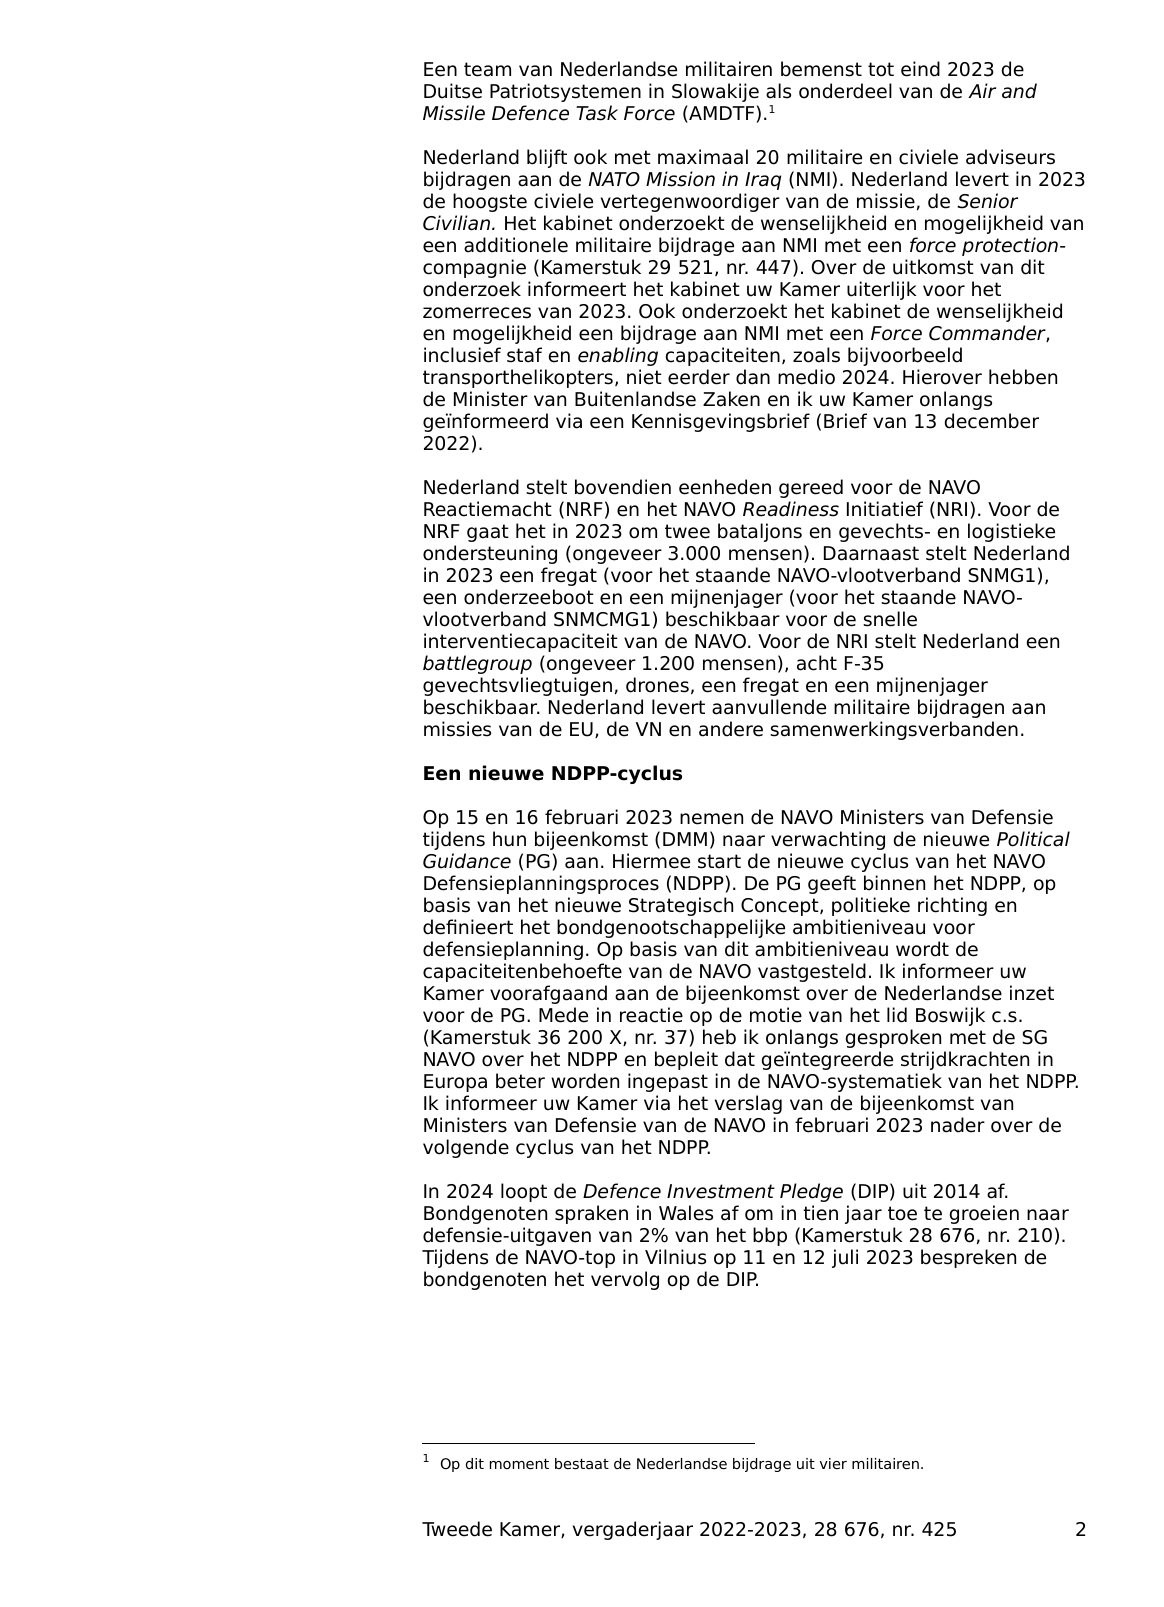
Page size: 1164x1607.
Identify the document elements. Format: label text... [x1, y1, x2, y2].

subtitle Een nieuwe NDPP-cyclus [422, 763, 1087, 785]
text Nederland blijft ook met maximaal 20 militaire en civiele adviseurs bijdragen aan de NATO Mission in Iraq (NMI). Nederland levert in 2023 de hoogste civiele vertegenwoordiger van de missie, de Senior Civilian. Het kabinet onderzoekt de wenselijkheid en mogelijkheid van een additionele militaire bijdrage aan NMI met een force protection-compagnie (Kamerstuk 29 521, nr. 447). Over de uitkomst van dit onderzoek informeert het kabinet uw Kamer uiterlijk voor het zomerreces van 2023. Ook onderzoekt het kabinet de wenselijkheid en mogelijkheid een bijdrage aan NMI met een Force Commander, inclusief staf en enabling capaciteiten, zoals bijvoorbeeld transporthelikopters, niet eerder dan medio 2024. Hierover hebben de Minister van Buitenlandse Zaken en ik uw Kamer onlangs geïnformeerd via een Kennisgevingsbrief (Brief van 13 december 2022). [422, 147, 1087, 455]
text Op 15 en 16 februari 2023 nemen de NAVO Ministers van Defensie tijdens hun bijeenkomst (DMM) naar verwachting de nieuwe Political Guidance (PG) aan. Hiermee start de nieuwe cyclus van het NAVO Defensieplanningsproces (NDPP). De PG geeft binnen het NDPP, op basis van het nieuwe Strategisch Concept, politieke richting en definieert het bondgenootschappelijke ambitieniveau voor defensieplanning. Op basis van dit ambitieniveau wordt de capaciteitenbehoefte van de NAVO vastgesteld. Ik informeer uw Kamer voorafgaand aan de bijeenkomst over de Nederlandse inzet voor de PG. Mede in reactie op de motie van het lid Boswijk c.s. (Kamerstuk 36 200 X, nr. 37) heb ik onlangs gesproken met de SG NAVO over het NDPP en bepleit dat geïntegreerde strijdkrachten in Europa beter worden ingepast in de NAVO-systematiek van het NDPP. Ik informeer uw Kamer via het verslag van de bijeenkomst van Ministers van Defensie van de NAVO in februari 2023 nader over de volgende cyclus van het NDPP. [422, 807, 1087, 1159]
text Nederland stelt bovendien eenheden gereed voor de NAVO Reactiemacht (NRF) en het NAVO Readiness Initiatief (NRI). Voor de NRF gaat het in 2023 om twee bataljons en gevechts- en logistieke ondersteuning (ongeveer 3.000 mensen). Daarnaast stelt Nederland in 2023 een fregat (voor het staande NAVO-vlootverband SNMG1), een onderzeeboot en een mijnenjager (voor het staande NAVO-vlootverband SNMCMG1) beschikbaar voor de snelle interventiecapaciteit van de NAVO. Voor de NRI stelt Nederland een battlegroup (ongeveer 1.200 mensen), acht F-35 gevechtsvliegtuigen, drones, een fregat en een mijnenjager beschikbaar. Nederland levert aanvullende militaire bijdragen aan missies van de EU, de VN en andere samenwerkingsverbanden. [422, 477, 1087, 741]
text In 2024 loopt de Defence Investment Pledge (DIP) uit 2014 af. Bondgenoten spraken in Wales af om in tien jaar toe te groeien naar defensie-uitgaven van 2% van het bbp (Kamerstuk 28 676, nr. 210). Tijdens de NAVO-top in Vilnius op 11 en 12 juli 2023 bespreken de bondgenoten het vervolg op de DIP. [422, 1181, 1087, 1291]
text Een team van Nederlandse militairen bemenst tot eind 2023 de Duitse Patriotsystemen in Slowakije als onderdeel van de Air and Missile Defence Task Force (AMDTF). [422, 59, 1087, 125]
text Op dit moment bestaat de Nederlandse bijdrage uit vier militairen. [422, 1452, 1087, 1474]
